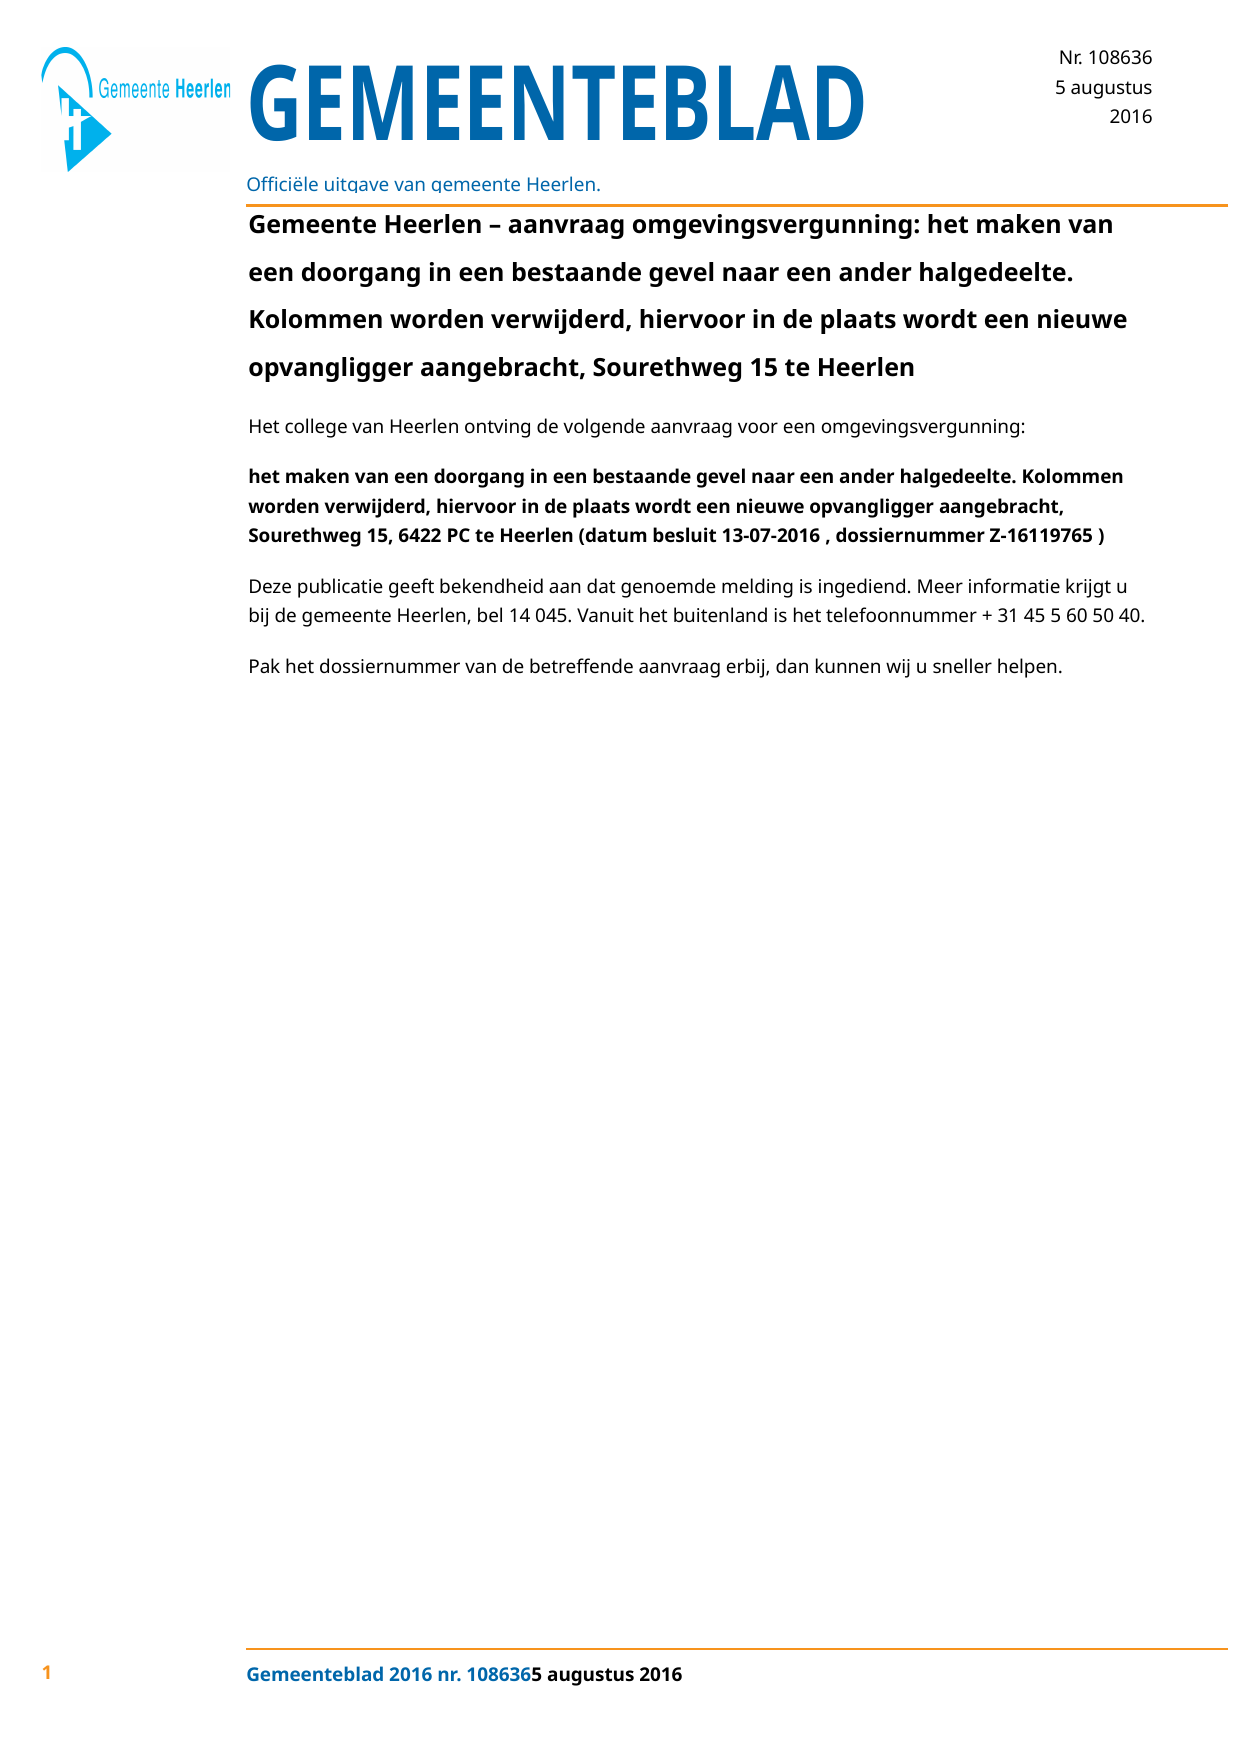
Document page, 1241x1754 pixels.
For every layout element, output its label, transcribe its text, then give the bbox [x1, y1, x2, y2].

text Pak het dossiernummer van de betreffende aanvraag erbij, dan kunnen wij u sneller helpen. [248, 653, 1152, 679]
text Het college van Heerlen ontving de volgende aanvraag voor een omgevingsvergunning: [248, 413, 1152, 439]
text Gemeente Heerlen – aanvraag omgevingsvergunning: het maken van een doorgang in een bestaande gevel naar een ander halgedeelte. Kolommen worden verwijderd, hiervoor in de plaats wordt een nieuwe opvangligger aangebracht, Sourethweg 15 te Heerlen [248, 207, 1152, 384]
text Deze publicatie geeft bekendheid aan dat genoemde melding is ingediend. Meer informatie krijgt u bij de gemeente Heerlen, bel 14 045. Vanuit het buitenland is het telefoonnummer + 31 45 5 60 50 40. [248, 573, 1152, 628]
picture [41, 47, 58, 70]
picture [41, 47, 231, 172]
text het maken van een doorgang in een bestaande gevel naar een ander halgedeelte. Kolommen worden verwijderd, hiervoor in de plaats wordt een nieuwe opvangligger aangebracht, Sourethweg 15, 6422 PC te Heerlen (datum besluit 13-07-2016 , dossiernummer Z-16119765 ) [248, 463, 1152, 548]
